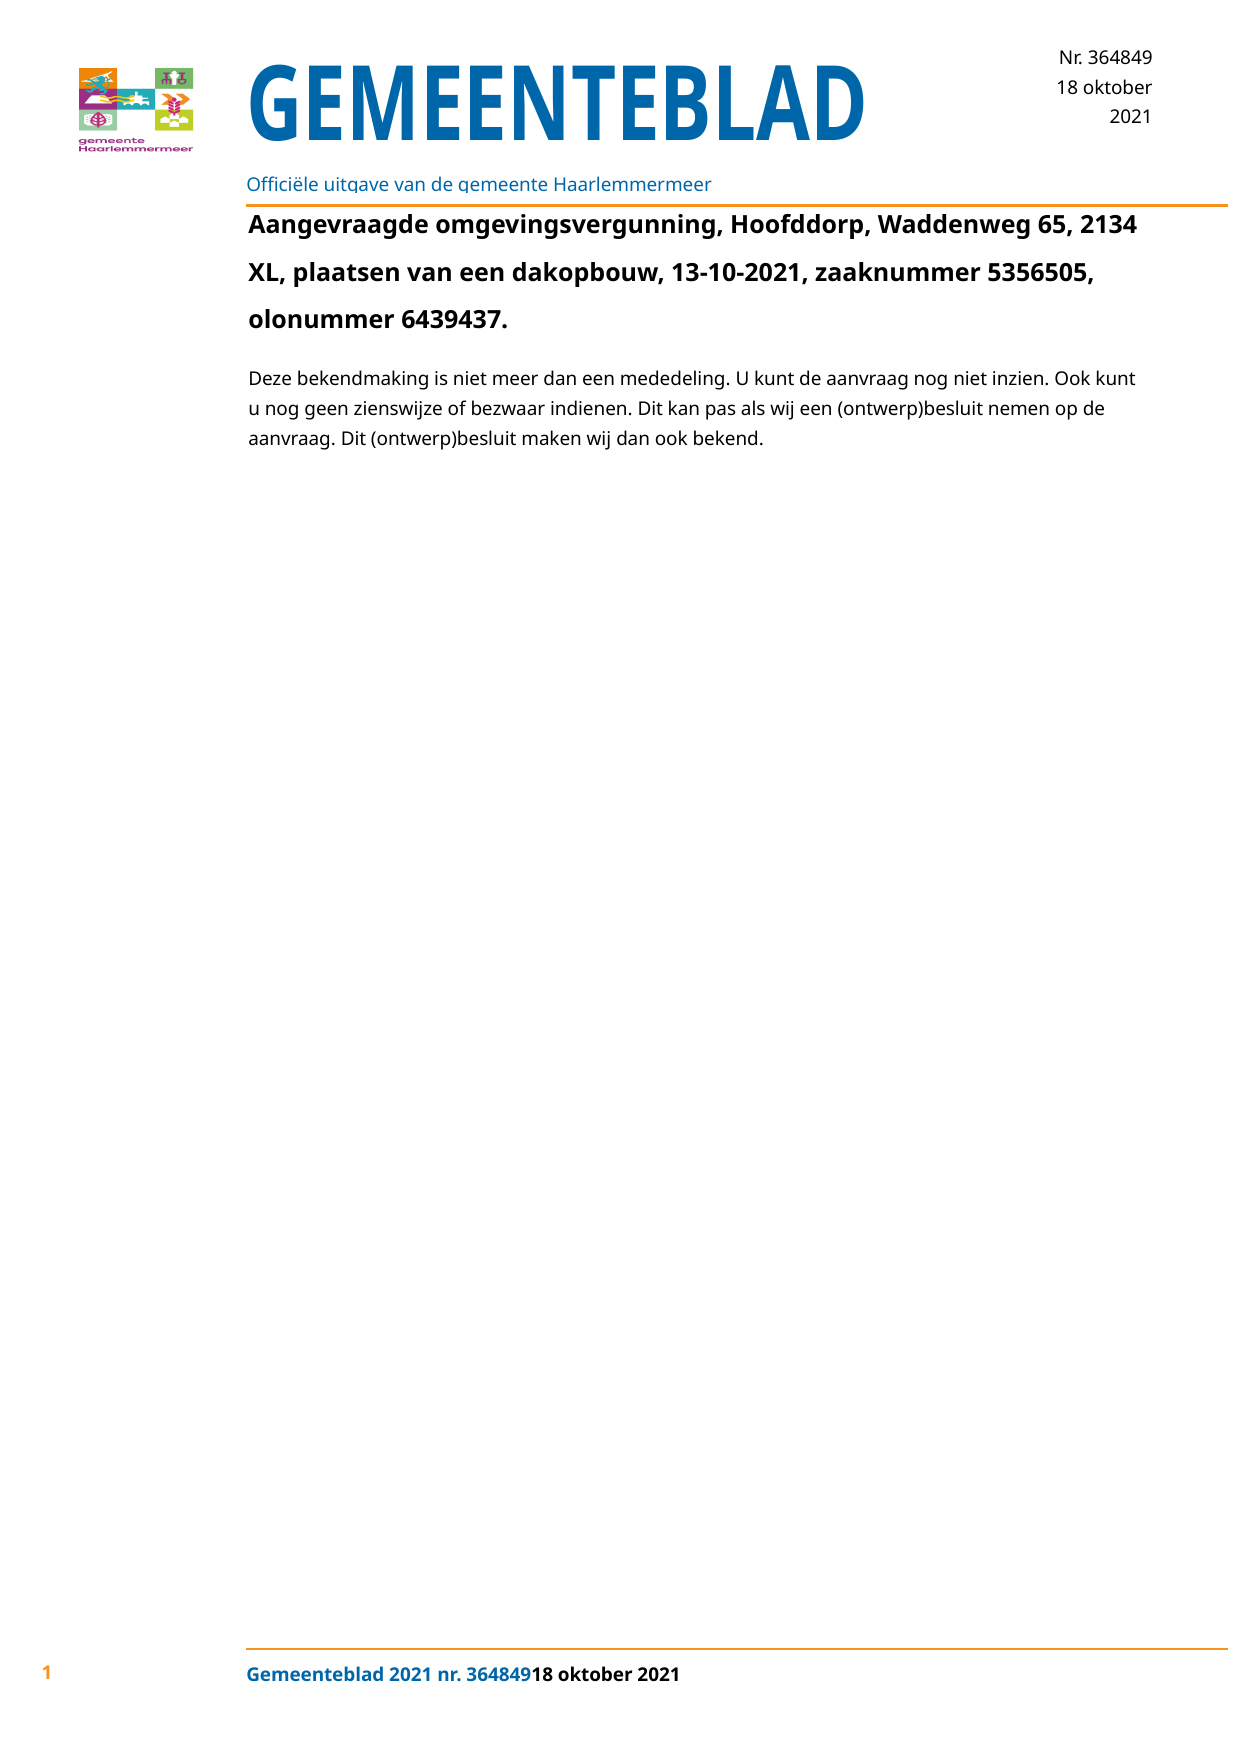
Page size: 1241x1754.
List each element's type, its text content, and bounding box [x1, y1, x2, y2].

text Aangevraagde omgevingsvergunning, Hoofddorp, Waddenweg 65, 2134 XL, plaatsen van een dakopbouw, 13-10-2021, zaaknummer 5356505, olonummer 6439437. [248, 207, 1152, 336]
picture [41, 47, 231, 172]
text Deze bekendmaking is niet meer dan een mededeling. U kunt de aanvraag nog niet inzien. Ook kunt u nog geen zienswijze of bezwaar indienen. Dit kan pas als wij een (ontwerp)besluit nemen op de aanvraag. Dit (ontwerp)besluit maken wij dan ook bekend. [248, 366, 1152, 450]
